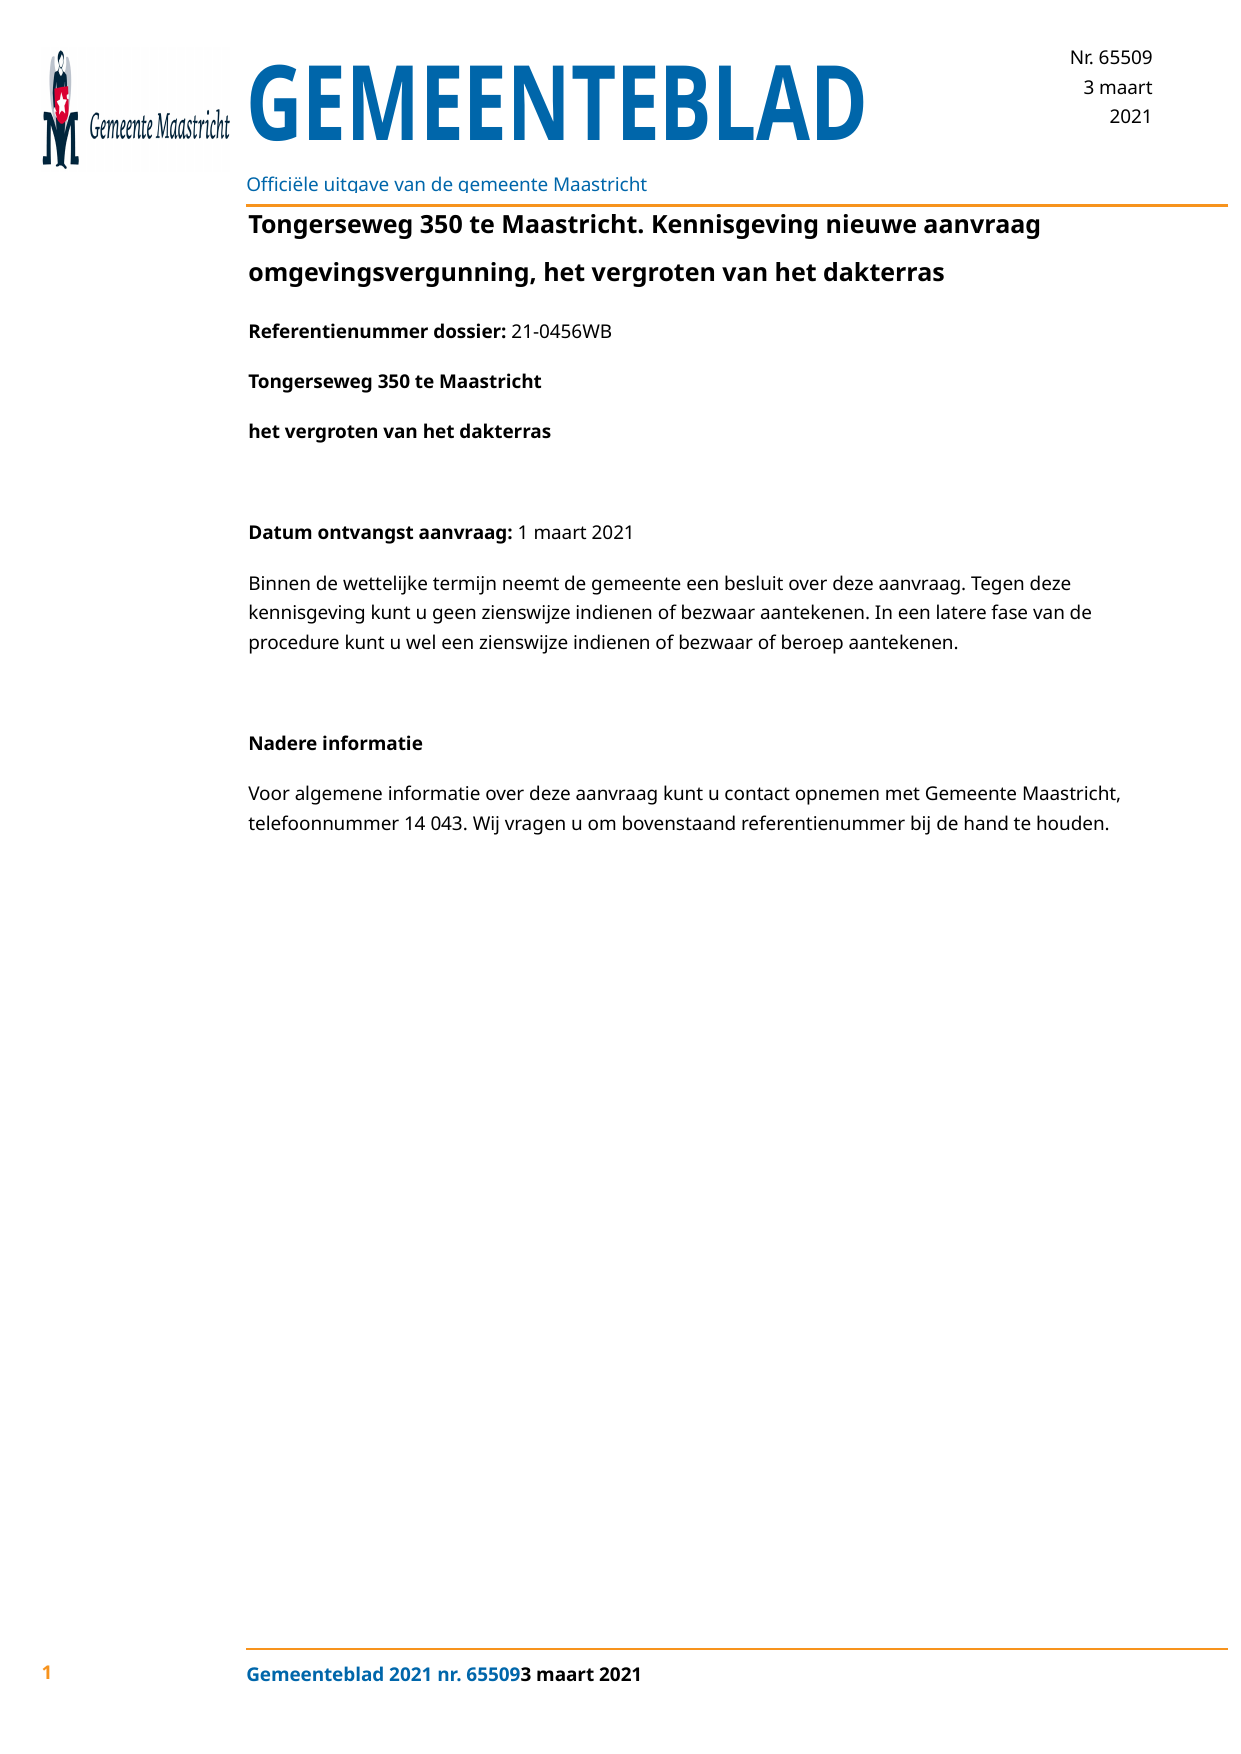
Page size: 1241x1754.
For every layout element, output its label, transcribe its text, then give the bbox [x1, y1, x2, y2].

text Nadere informatie [248, 730, 1152, 756]
picture [41, 47, 231, 172]
text Referentienummer dossier: 21-0456WB [248, 318, 1152, 344]
text het vergroten van het dakterras [248, 419, 1152, 444]
text Binnen de wettelijke termijn neemt de gemeente een besluit over deze aanvraag. Tegen deze kennisgeving kunt u geen zienswijze indienen of bezwaar aantekenen. In een latere fase van de procedure kunt u wel een zienswijze indienen of bezwaar of beroep aantekenen. [248, 570, 1152, 655]
text Datum ontvangst aanvraag: 1 maart 2021 [248, 519, 1152, 545]
text Tongerseweg 350 te Maastricht. Kennisgeving nieuwe aanvraag omgevingsvergunning, het vergroten van het dakterras [248, 207, 1152, 288]
text Voor algemene informatie over deze aanvraag kunt u contact opnemen met Gemeente Maastricht, telefoonnummer 14 043. Wij vragen u om bovenstaand referentienummer bij de hand te houden. [248, 780, 1152, 836]
text Tongerseweg 350 te Maastricht [248, 368, 1152, 394]
